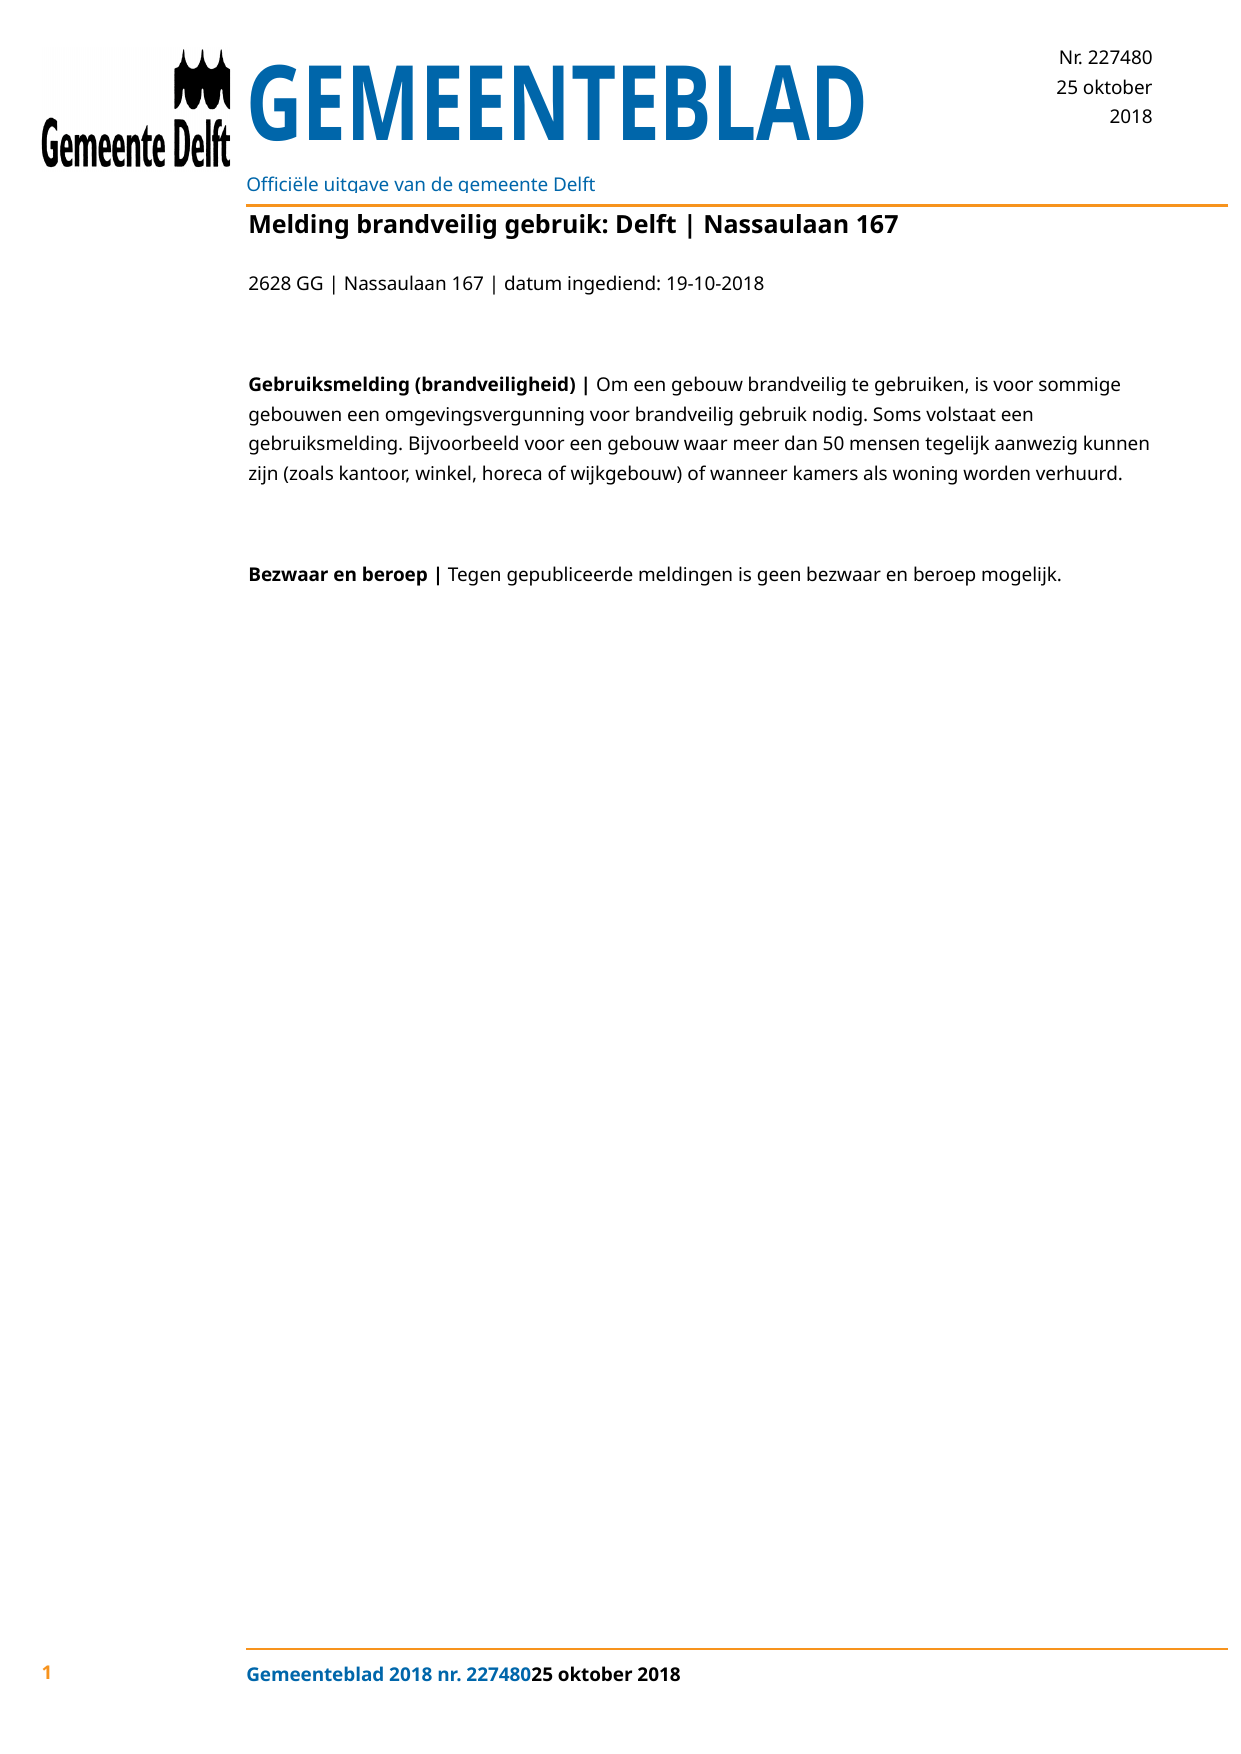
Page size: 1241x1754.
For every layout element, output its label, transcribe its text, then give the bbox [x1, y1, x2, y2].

text Bezwaar en beroep | Tegen gepubliceerde meldingen is geen bezwaar en beroep mogelijk. [248, 561, 1152, 586]
picture [41, 47, 231, 172]
text Gebruiksmelding (brandveiligheid) | Om een gebouw brandveilig te gebruiken, is voor sommige gebouwen een omgevingsvergunning voor brandveilig gebruik nodig. Soms volstaat een gebruiksmelding. Bijvoorbeeld voor een gebouw waar meer dan 50 mensen tegelijk aanwezig kunnen zijn (zoals kantoor, winkel, horeca of wijkgebouw) of wanneer kamers als woning worden verhuurd. [248, 371, 1152, 486]
text 2628 GG | Nassaulaan 167 | datum ingediend: 19-10-2018 [248, 270, 1152, 296]
text Melding brandveilig gebruik: Delft | Nassaulaan 167 [248, 207, 1152, 241]
